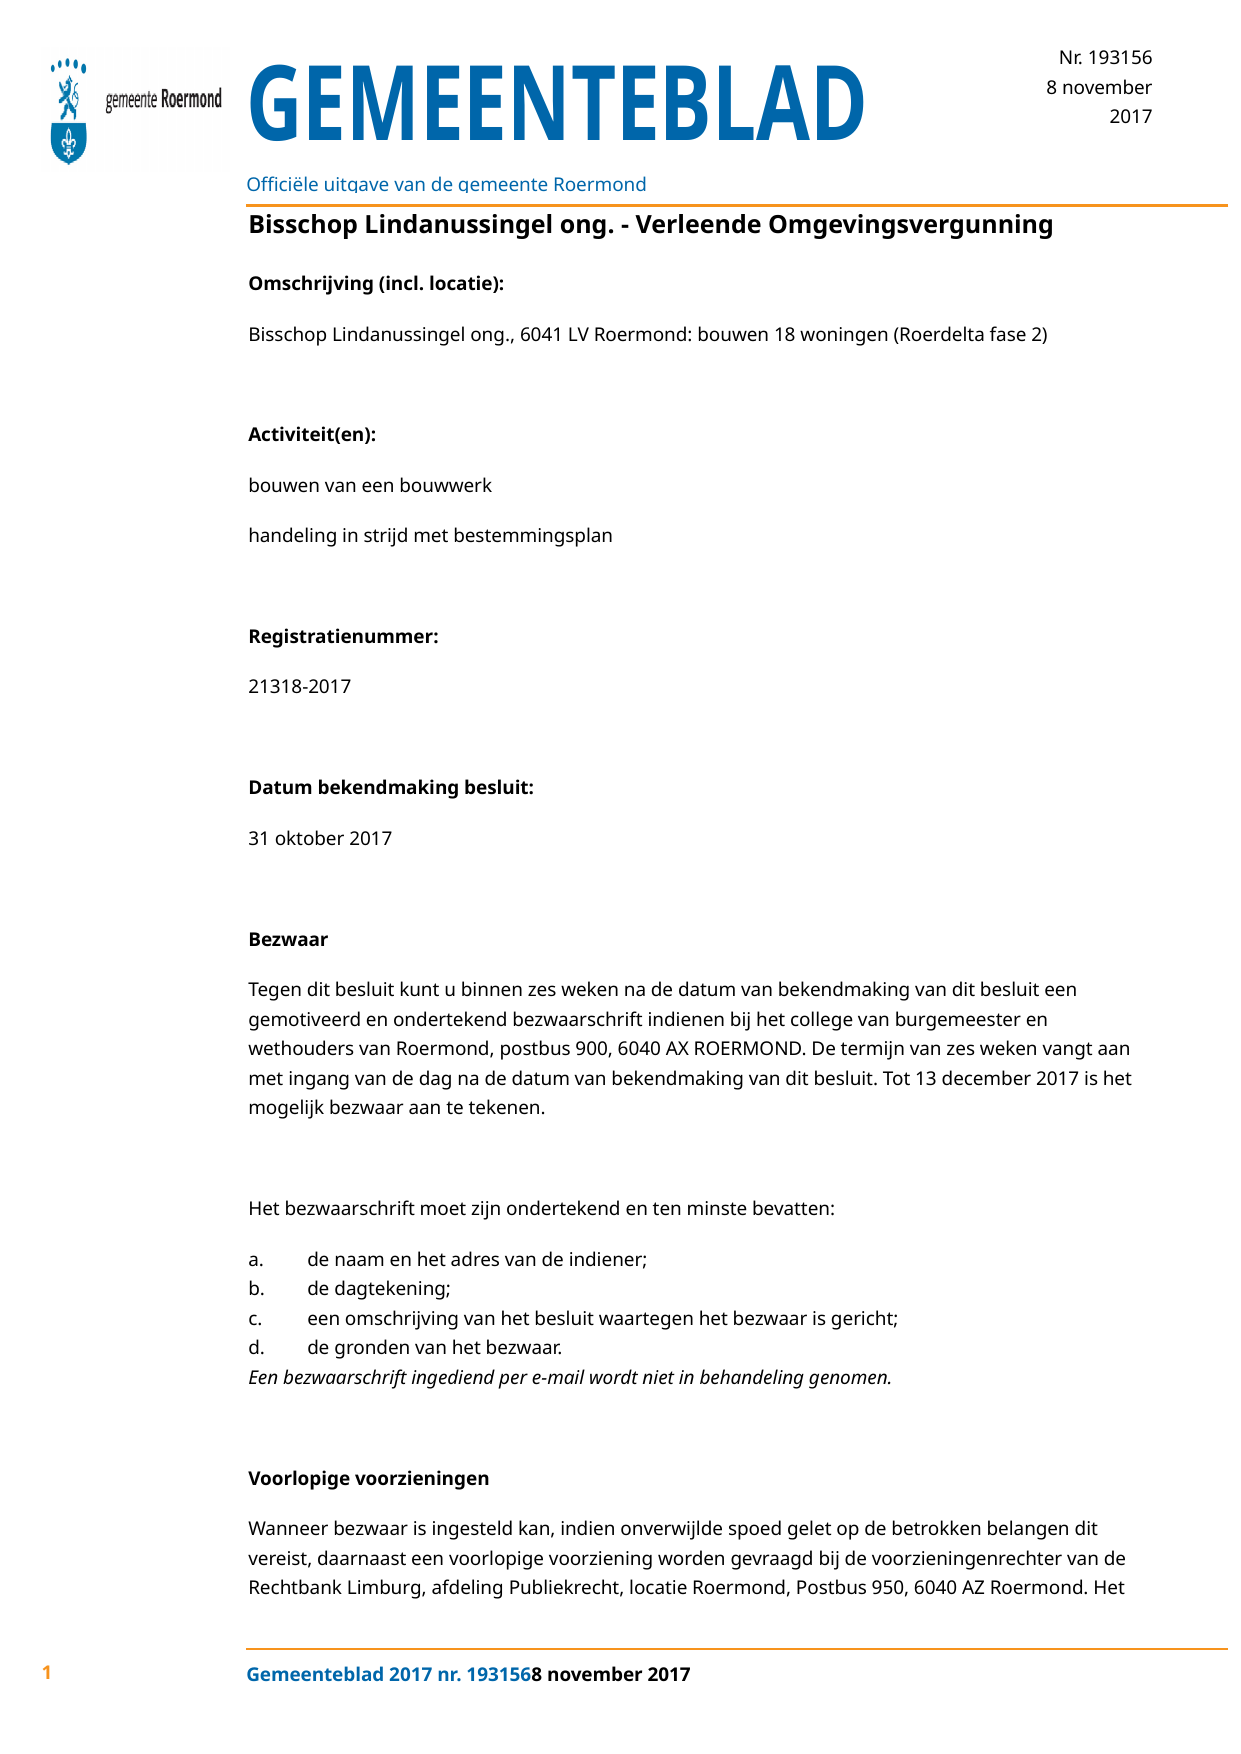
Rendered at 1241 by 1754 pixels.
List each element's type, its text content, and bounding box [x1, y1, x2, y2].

text Activiteit(en): [248, 422, 1152, 447]
list de dagtekening; [248, 1275, 1152, 1301]
text Bisschop Lindanussingel ong. - Verleende Omgevingsvergunning [248, 207, 1152, 241]
list een omschrijving van het besluit waartegen het bezwaar is gericht; [248, 1305, 1152, 1331]
text Omschrijving (incl. locatie): [248, 270, 1152, 296]
text Een bezwaarschrift ingediend per e-mail wordt niet in behandeling genomen. [248, 1364, 1152, 1390]
text Bisschop Lindanussingel ong., 6041 LV Roermond: bouwen 18 woningen (Roerdelta fase 2) [248, 321, 1152, 346]
text handeling in strijd met bestemmingsplan [248, 522, 1152, 548]
text Het bezwaarschrift moet zijn ondertekend en ten minste bevatten: [248, 1195, 1152, 1221]
text Voorlopige voorzieningen [248, 1465, 1152, 1491]
text 21318-2017 [248, 674, 1152, 699]
picture [41, 47, 231, 172]
text 31 oktober 2017 [248, 825, 1152, 851]
text Datum bekendmaking besluit: [248, 774, 1152, 800]
text Registratienummer: [248, 623, 1152, 649]
text Wanneer bezwaar is ingesteld kan, indien onverwijlde spoed gelet op de betrokken belangen dit vereist, daarnaast een voorlopige voorziening worden gevraagd bij de voorzieningenrechter van de Rechtbank Limburg, afdeling Publiekrecht, locatie Roermond, Postbus 950, 6040 AZ Roermond. Het [248, 1515, 1152, 1600]
text Bezwaar [248, 926, 1152, 951]
list de naam en het adres van de indiener; [248, 1246, 1152, 1271]
text bouwen van een bouwwerk [248, 472, 1152, 498]
list de gronden van het bezwaar. [248, 1334, 1152, 1360]
text Tegen dit besluit kunt u binnen zes weken na de datum van bekendmaking van dit besluit een gemotiveerd en ondertekend bezwaarschrift indienen bij het college van burgemeester en wethouders van Roermond, postbus 900, 6040 AX ROERMOND. De termijn van zes weken vangt aan met ingang van de dag na de datum van bekendmaking van dit besluit. Tot 13 december 2017 is het mogelijk bezwaar aan te tekenen. [248, 976, 1152, 1120]
